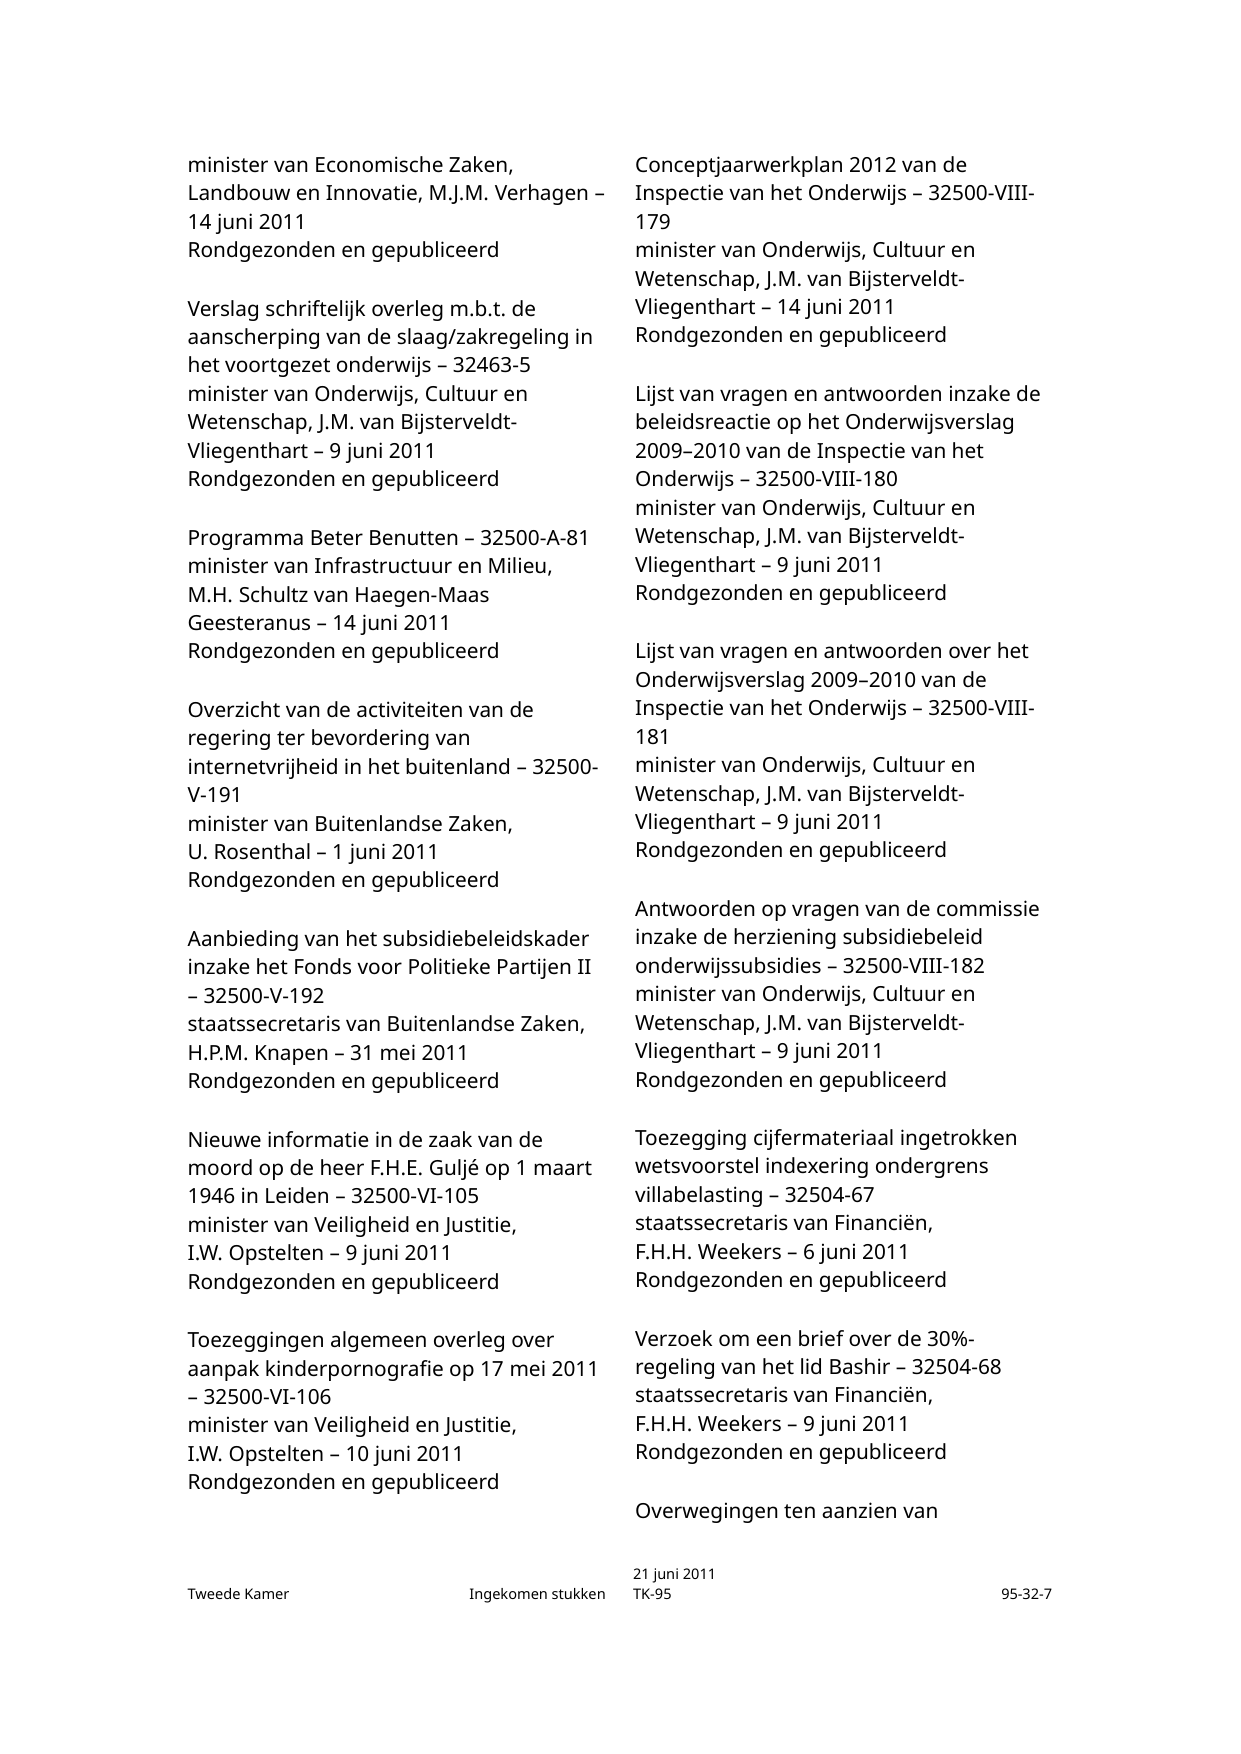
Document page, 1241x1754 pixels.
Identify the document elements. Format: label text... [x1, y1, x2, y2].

text Rondgezonden en gepubliceerd [635, 1265, 1053, 1294]
text Rondgezonden en gepubliceerd [187, 1066, 605, 1095]
text Lijst van vragen en antwoorden over het Onderwijsverslag 2009–2010 van de Inspectie van het Onderwijs – 32500-VIII-181 [635, 637, 1053, 750]
text minister van Economische Zaken, Landbouw en Innovatie, M.J.M. Verhagen – 14 juni 2011 [187, 150, 605, 235]
text Toezegging cijfermateriaal ingetrokken wetsvoorstel indexering ondergrens villabelasting – 32504-67 [635, 1123, 1053, 1208]
text minister van Onderwijs, Cultuur en Wetenschap, J.M. van Bijsterveldt-Vliegenthart – 9 juni 2011 [635, 750, 1053, 836]
text minister van Veiligheid en Justitie, I.W. Opstelten – 10 juni 2011 [187, 1411, 605, 1467]
text Rondgezonden en gepubliceerd [187, 866, 605, 894]
text Overzicht van de activiteiten van de regering ter bevordering van internetvrijheid in het buitenland – 32500-V-191 [187, 695, 605, 809]
text Verzoek om een brief over de 30%-regeling van het lid Bashir – 32504-68 [635, 1324, 1053, 1381]
text Programma Beter Benutten – 32500-A-81 [187, 523, 605, 551]
text minister van Onderwijs, Cultuur en Wetenschap, J.M. van Bijsterveldt-Vliegenthart – 14 juni 2011 [635, 235, 1053, 321]
text Toezeggingen algemeen overleg over aanpak kinderpornografie op 17 mei 2011 – 32500-VI-106 [187, 1325, 605, 1411]
text minister van Onderwijs, Cultuur en Wetenschap, J.M. van Bijsterveldt-Vliegenthart – 9 juni 2011 [187, 379, 605, 464]
text Rondgezonden en gepubliceerd [635, 836, 1053, 864]
text staatssecretaris van Financiën, F.H.H. Weekers – 6 juni 2011 [635, 1208, 1053, 1265]
text minister van Infrastructuur en Milieu, M.H. Schultz van Haegen-Maas Geesteranus – 14 juni 2011 [187, 551, 605, 637]
text Rondgezonden en gepubliceerd [635, 1065, 1053, 1093]
text Antwoorden op vragen van de commissie inzake de herziening subsidiebeleid onderwijssubsidies – 32500-VIII-182 [635, 894, 1053, 979]
text Conceptjaarwerkplan 2012 van de Inspectie van het Onderwijs – 32500-VIII-179 [635, 150, 1053, 235]
text staatssecretaris van Buitenlandse Zaken, H.P.M. Knapen – 31 mei 2011 [187, 1009, 605, 1066]
text Rondgezonden en gepubliceerd [187, 464, 605, 493]
text Rondgezonden en gepubliceerd [187, 637, 605, 665]
text Aanbieding van het subsidiebeleidskader inzake het Fonds voor Politieke Partijen II – 32500-V-192 [187, 924, 605, 1009]
text Rondgezonden en gepubliceerd [635, 1437, 1053, 1466]
text Rondgezonden en gepubliceerd [635, 321, 1053, 349]
text minister van Onderwijs, Cultuur en Wetenschap, J.M. van Bijsterveldt-Vliegenthart – 9 juni 2011 [635, 979, 1053, 1065]
text Lijst van vragen en antwoorden inzake de beleidsreactie op het Onderwijsverslag 2009–2010 van de Inspectie van het Onderwijs – 32500-VIII-180 [635, 379, 1053, 493]
text staatssecretaris van Financiën, F.H.H. Weekers – 9 juni 2011 [635, 1381, 1053, 1437]
text Rondgezonden en gepubliceerd [635, 578, 1053, 607]
text Rondgezonden en gepubliceerd [187, 235, 605, 264]
text Rondgezonden en gepubliceerd [187, 1467, 605, 1496]
text minister van Buitenlandse Zaken, U. Rosenthal – 1 juni 2011 [187, 809, 605, 866]
text minister van Onderwijs, Cultuur en Wetenschap, J.M. van Bijsterveldt-Vliegenthart – 9 juni 2011 [635, 493, 1053, 578]
text Verslag schriftelijk overleg m.b.t. de aanscherping van de slaag/zakregeling in het voortgezet onderwijs – 32463-5 [187, 294, 605, 379]
text Rondgezonden en gepubliceerd [187, 1267, 605, 1295]
text Nieuwe informatie in de zaak van de moord op de heer F.H.E. Guljé op 1 maart 1946 in Leiden – 32500-VI-105 [187, 1125, 605, 1210]
text minister van Veiligheid en Justitie, I.W. Opstelten – 9 juni 2011 [187, 1210, 605, 1267]
text Overwegingen ten aanzien van [635, 1496, 1053, 1524]
